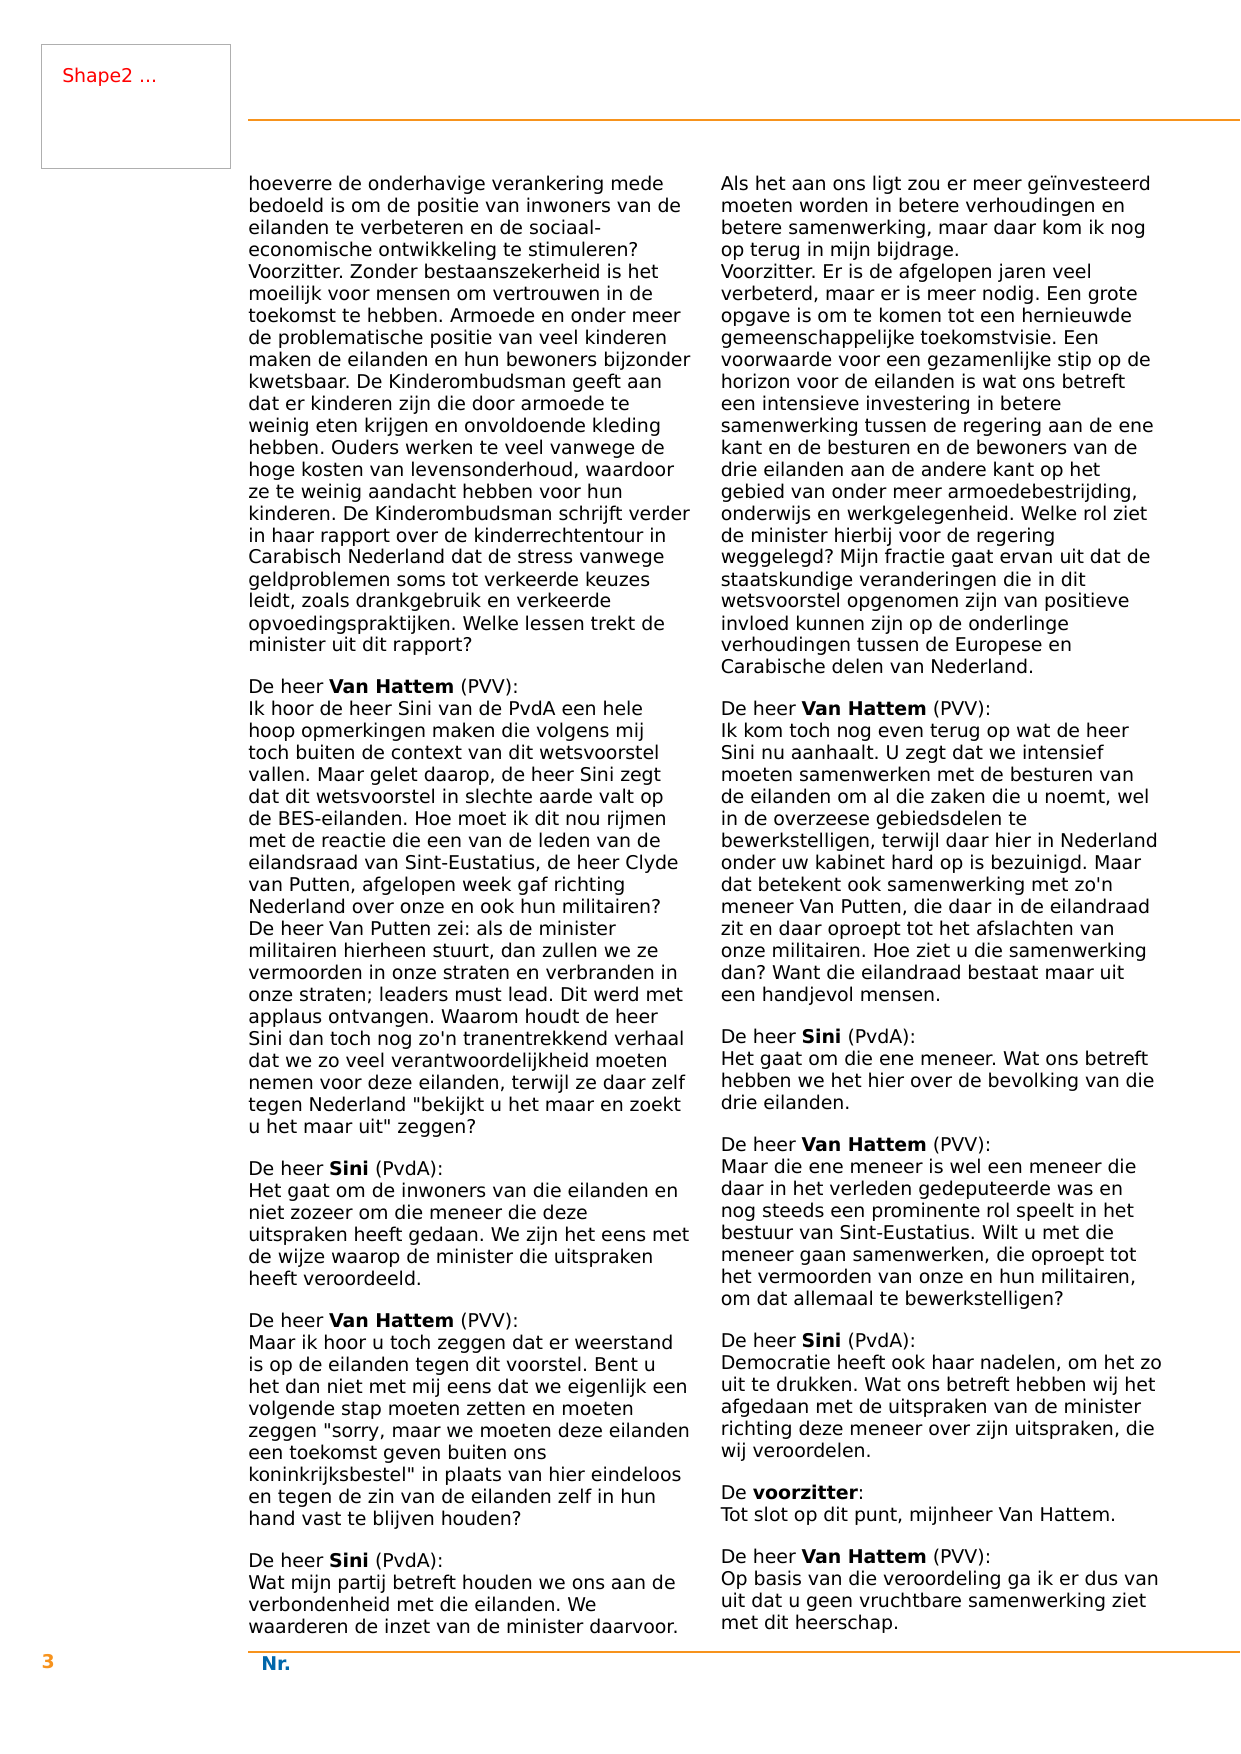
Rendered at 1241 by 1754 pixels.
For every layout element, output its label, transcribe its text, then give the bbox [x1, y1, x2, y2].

text Als het aan ons ligt zou er meer geïnvesteerd moeten worden in betere verhoudingen en betere samenwerking, maar daar kom ik nog op terug in mijn bijdrage. [721, 173, 1163, 261]
text Het gaat om die ene meneer. Wat ons betreft hebben we het hier over de bevolking van die drie eilanden. [721, 1048, 1163, 1114]
text Het gaat om de inwoners van die eilanden en niet zozeer om die meneer die deze uitspraken heeft gedaan. We zijn het eens met de wijze waarop de minister die uitspraken heeft veroordeeld. [248, 1180, 691, 1290]
text hoeverre de onderhavige verankering mede bedoeld is om de positie van inwoners van de eilanden te verbeteren en de sociaal-economische ontwikkeling te stimuleren? [248, 173, 691, 261]
text Tot slot op dit punt, mijnheer Van Hattem. [721, 1504, 1163, 1526]
text Voorzitter. Er is de afgelopen jaren veel verbeterd, maar er is meer nodig. Een grote opgave is om te komen tot een hernieuwde gemeenschappelijke toekomstvisie. Een voorwaarde voor een gezamenlijke stip op de horizon voor de eilanden is wat ons betreft een intensieve investering in betere samenwerking tussen de regering aan de ene kant en de besturen en de bewoners van de drie eilanden aan de andere kant op het gebied van onder meer armoedebestrijding, onderwijs en werkgelegenheid. Welke rol ziet de minister hierbij voor de regering weggelegd? Mijn fractie gaat ervan uit dat de staatskundige veranderingen die in dit wetsvoorstel opgenomen zijn van positieve invloed kunnen zijn op de onderlinge verhoudingen tussen de Europese en Carabische delen van Nederland. [721, 261, 1163, 678]
text De heer Van Hattem (PVV): [721, 698, 1163, 720]
text De heer Sini (PvdA): [721, 1026, 1163, 1048]
text De heer Sini (PvdA): [248, 1549, 691, 1572]
text De voorzitter: [721, 1482, 1163, 1504]
text Op basis van die veroordeling ga ik er dus van uit dat u geen vruchtbare samenwerking ziet met dit heerschap. [721, 1568, 1163, 1633]
text Wat mijn partij betreft houden we ons aan de verbondenheid met die eilanden. We waarderen de inzet van de minister daarvoor. [248, 1572, 691, 1637]
text Maar ik hoor u toch zeggen dat er weerstand is op de eilanden tegen dit voorstel. Bent u het dan niet met mij eens dat we eigenlijk een volgende stap moeten zetten en moeten zeggen "sorry, maar we moeten deze eilanden een toekomst geven buiten ons koninkrijksbestel" in plaats van hier eindeloos en tegen de zin van de eilanden zelf in hun hand vast te blijven houden? [248, 1332, 691, 1529]
text Ik hoor de heer Sini van de PvdA een hele hoop opmerkingen maken die volgens mij toch buiten de context van dit wetsvoorstel vallen. Maar gelet daarop, de heer Sini zegt dat dit wetsvoorstel in slechte aarde valt op de BES-eilanden. Hoe moet ik dit nou rijmen met de reactie die een van de leden van de eilandsraad van Sint-Eustatius, de heer Clyde van Putten, afgelopen week gaf richting Nederland over onze en ook hun militairen? De heer Van Putten zei: als de minister militairen hierheen stuurt, dan zullen we ze vermoorden in onze straten en verbranden in onze straten; leaders must lead. Dit werd met applaus ontvangen. Waarom houdt de heer Sini dan toch nog zo'n tranentrekkend verhaal dat we zo veel verantwoordelijkheid moeten nemen voor deze eilanden, terwijl ze daar zelf tegen Nederland "bekijkt u het maar en zoekt u het maar uit" zeggen? [248, 698, 691, 1138]
text De heer Van Hattem (PVV): [721, 1134, 1163, 1156]
text De heer Van Hattem (PVV): [721, 1546, 1163, 1568]
text Democratie heeft ook haar nadelen, om het zo uit te drukken. Wat ons betreft hebben wij het afgedaan met de uitspraken van de minister richting deze meneer over zijn uitspraken, die wij veroordelen. [721, 1352, 1163, 1462]
text De heer Sini (PvdA): [248, 1158, 691, 1180]
text Maar die ene meneer is wel een meneer die daar in het verleden gedeputeerde was en nog steeds een prominente rol speelt in het bestuur van Sint-Eustatius. Wilt u met die meneer gaan samenwerken, die oproept tot het vermoorden van onze en hun militairen, om dat allemaal te bewerkstelligen? [721, 1156, 1163, 1310]
text De heer Van Hattem (PVV): [248, 1310, 691, 1332]
text De heer Sini (PvdA): [721, 1330, 1163, 1352]
text Ik kom toch nog even terug op wat de heer Sini nu aanhaalt. U zegt dat we intensief moeten samenwerken met de besturen van de eilanden om al die zaken die u noemt, wel in de overzeese gebiedsdelen te bewerkstelligen, terwijl daar hier in Nederland onder uw kabinet hard op is bezuinigd. Maar dat betekent ook samenwerking met zo'n meneer Van Putten, die daar in de eilandraad zit en daar oproept tot het afslachten van onze militairen. Hoe ziet u die samenwerking dan? Want die eilandraad bestaat maar uit een handjevol mensen. [721, 720, 1163, 1006]
text Voorzitter. Zonder bestaanszekerheid is het moeilijk voor mensen om vertrouwen in de toekomst te hebben. Armoede en onder meer de problematische positie van veel kinderen maken de eilanden en hun bewoners bijzonder kwetsbaar. De Kinderombudsman geeft aan dat er kinderen zijn die door armoede te weinig eten krijgen en onvoldoende kleding hebben. Ouders werken te veel vanwege de hoge kosten van levensonderhoud, waardoor ze te weinig aandacht hebben voor hun kinderen. De Kinderombudsman schrijft verder in haar rapport over de kinderrechtentour in Carabisch Nederland dat de stress vanwege geldproblemen soms tot verkeerde keuzes leidt, zoals drankgebruik en verkeerde opvoedingspraktijken. Welke lessen trekt de minister uit dit rapport? [248, 261, 691, 656]
text De heer Van Hattem (PVV): [248, 676, 691, 698]
